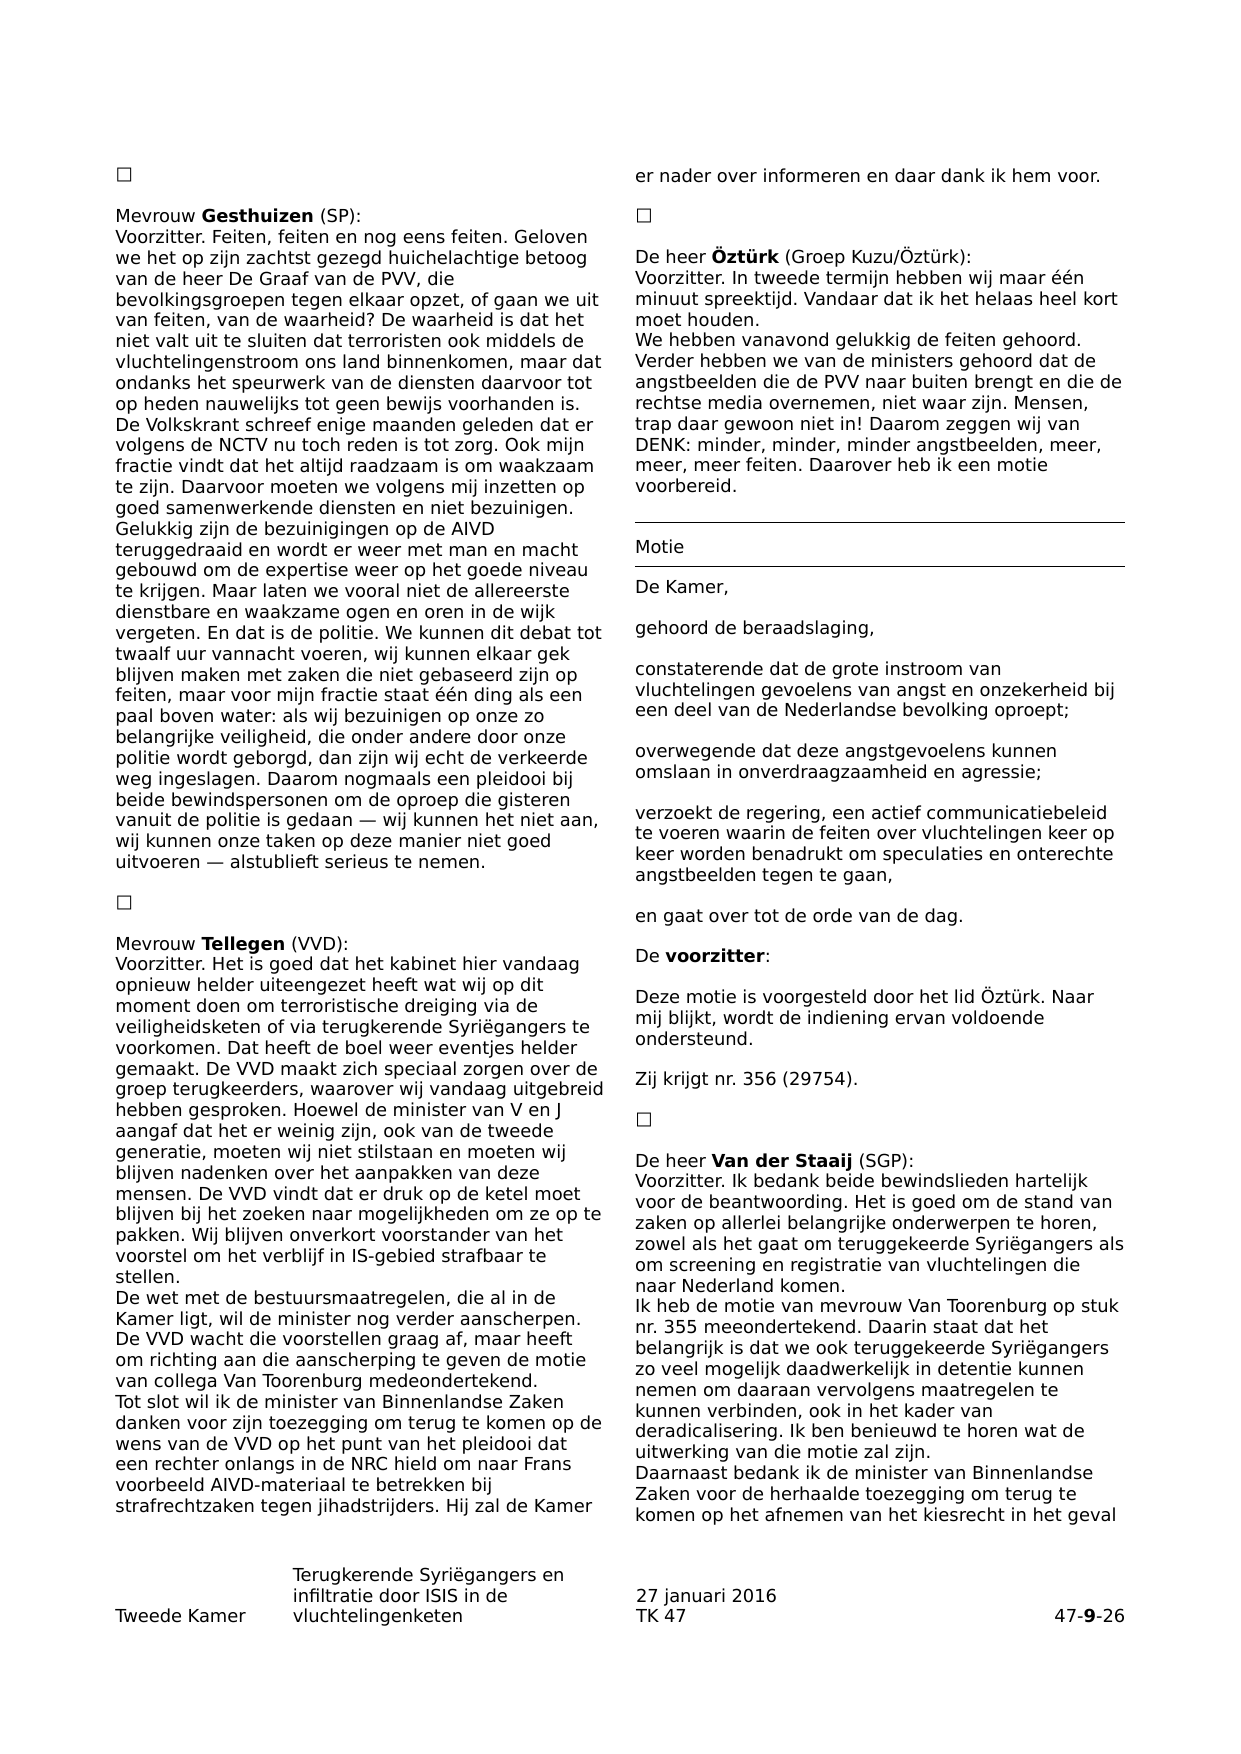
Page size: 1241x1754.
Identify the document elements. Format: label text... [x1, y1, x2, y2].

text De heer Öztürk (Groep Kuzu/Öztürk): [635, 247, 1125, 268]
text De voorzitter: [635, 946, 1125, 967]
text verzoekt de regering, een actief communicatiebeleid te voeren waarin de feiten over vluchtelingen keer op keer worden benadrukt om speculaties en onterechte angstbeelden tegen te gaan, [635, 802, 1125, 885]
text De heer Van der Staaij (SGP): [635, 1151, 1125, 1171]
text Motie [635, 537, 1125, 557]
text ⬜ [635, 1110, 1125, 1131]
text constaterende dat de grote instroom van vluchtelingen gevoelens van angst en onzekerheid bij een deel van de Nederlandse bevolking oproept; [635, 659, 1125, 721]
text De Volkskrant schreef enige maanden geleden dat er volgens de NCTV nu toch reden is tot zorg. Ook mijn fractie vindt dat het altijd raadzaam is om waakzaam te zijn. Daarvoor moeten we volgens mij inzetten op goed samenwerkende diensten en niet bezuinigen. Gelukkig zijn de bezuinigingen op de AIVD teruggedraaid en wordt er weer met man en macht gebouwd om de expertise weer op het goede niveau te krijgen. Maar laten we vooral niet de allereerste dienstbare en waakzame ogen en oren in de wijk vergeten. En dat is de politie. We kunnen dit debat tot twaalf uur vannacht voeren, wij kunnen elkaar gek blijven maken met zaken die niet gebaseerd zijn op feiten, maar voor mijn fractie staat één ding als een paal boven water: als wij bezuinigen op onze zo belangrijke veiligheid, die onder andere door onze politie wordt geborgd, dan zijn wij echt de verkeerde weg ingeslagen. Daarom nogmaals een pleidooi bij beide bewindspersonen om de oproep die gisteren vanuit de politie is gedaan — wij kunnen het niet aan, wij kunnen onze taken op deze manier niet goed uitvoeren — alstublieft serieus te nemen. [115, 414, 605, 873]
text ⬜ [635, 206, 1125, 227]
text gehoord de beraadslaging, [635, 618, 1125, 639]
text overwegende dat deze angstgevoelens kunnen omslaan in onverdraagzaamheid en agressie; [635, 741, 1125, 782]
text Tot slot wil ik de minister van Binnenlandse Zaken danken voor zijn toezegging om terug te komen op de wens van de VVD op het punt van het pleidooi dat een rechter onlangs in de NRC hield om naar Frans voorbeeld AIVD-materiaal te betrekken bij strafrechtzaken tegen jihadstrijders. Hij zal de Kamer [115, 1392, 605, 1517]
text Voorzitter. In tweede termijn hebben wij maar één minuut spreektijd. Vandaar dat ik het helaas heel kort moet houden. [635, 268, 1125, 330]
text Mevrouw Gesthuizen (SP): [115, 206, 605, 227]
text De Kamer, [635, 577, 1125, 598]
text ⬜ [115, 893, 605, 913]
text er nader over informeren en daar dank ik hem voor. [635, 165, 1125, 186]
text en gaat over tot de orde van de dag. [635, 905, 1125, 926]
text Voorzitter. Feiten, feiten en nog eens feiten. Geloven we het op zijn zachtst gezegd huichelachtige betoog van de heer De Graaf van de PVV, die bevolkingsgroepen tegen elkaar opzet, of gaan we uit van feiten, van de waarheid? De waarheid is dat het niet valt uit te sluiten dat terroristen ook middels de vluchtelingenstroom ons land binnenkomen, maar dat ondanks het speurwerk van de diensten daarvoor tot op heden nauwelijks tot geen bewijs voorhanden is. [115, 227, 605, 414]
text Deze motie is voorgesteld door het lid Öztürk. Naar mij blijkt, wordt de indiening ervan voldoende ondersteund. [635, 987, 1125, 1049]
text Ik heb de motie van mevrouw Van Toorenburg op stuk nr. 355 meeondertekend. Daarin staat dat het belangrijk is dat we ook teruggekeerde Syriëgangers zo veel mogelijk daadwerkelijk in detentie kunnen nemen om daaraan vervolgens maatregelen te kunnen verbinden, ook in het kader van deradicalisering. Ik ben benieuwd te horen wat de uitwerking van die motie zal zijn. [635, 1296, 1125, 1463]
text We hebben vanavond gelukkig de feiten gehoord. Verder hebben we van de ministers gehoord dat de angstbeelden die de PVV naar buiten brengt en die de rechtse media overnemen, niet waar zijn. Mensen, trap daar gewoon niet in! Daarom zeggen wij van DENK: minder, minder, minder angstbeelden, meer, meer, meer feiten. Daarover heb ik een motie voorbereid. [635, 330, 1125, 497]
text Zij krijgt nr. 356 (29754). [635, 1069, 1125, 1090]
text Daarnaast bedank ik de minister van Binnenlandse Zaken voor de herhaalde toezegging om terug te komen op het afnemen van het kiesrecht in het geval [635, 1463, 1125, 1525]
text De wet met de bestuursmaatregelen, die al in de Kamer ligt, wil de minister nog verder aanscherpen. De VVD wacht die voorstellen graag af, maar heeft om richting aan die aanscherping te geven de motie van collega Van Toorenburg medeondertekend. [115, 1287, 605, 1392]
text ⬜ [115, 165, 605, 186]
text Mevrouw Tellegen (VVD): [115, 933, 605, 954]
text Voorzitter. Ik bedank beide bewindslieden hartelijk voor de beantwoording. Het is goed om de stand van zaken op allerlei belangrijke onderwerpen te horen, zowel als het gaat om teruggekeerde Syriëgangers als om screening en registratie van vluchtelingen die naar Nederland komen. [635, 1171, 1125, 1296]
text Voorzitter. Het is goed dat het kabinet hier vandaag opnieuw helder uiteengezet heeft wat wij op dit moment doen om terroristische dreiging via de veiligheidsketen of via terugkerende Syriëgangers te voorkomen. Dat heeft de boel weer eventjes helder gemaakt. De VVD maakt zich speciaal zorgen over de groep terugkeerders, waarover wij vandaag uitgebreid hebben gesproken. Hoewel de minister van V en J aangaf dat het er weinig zijn, ook van de tweede generatie, moeten wij niet stilstaan en moeten wij blijven nadenken over het aanpakken van deze mensen. De VVD vindt dat er druk op de ketel moet blijven bij het zoeken naar mogelijkheden om ze op te pakken. Wij blijven onverkort voorstander van het voorstel om het verblijf in IS-gebied strafbaar te stellen. [115, 954, 605, 1287]
